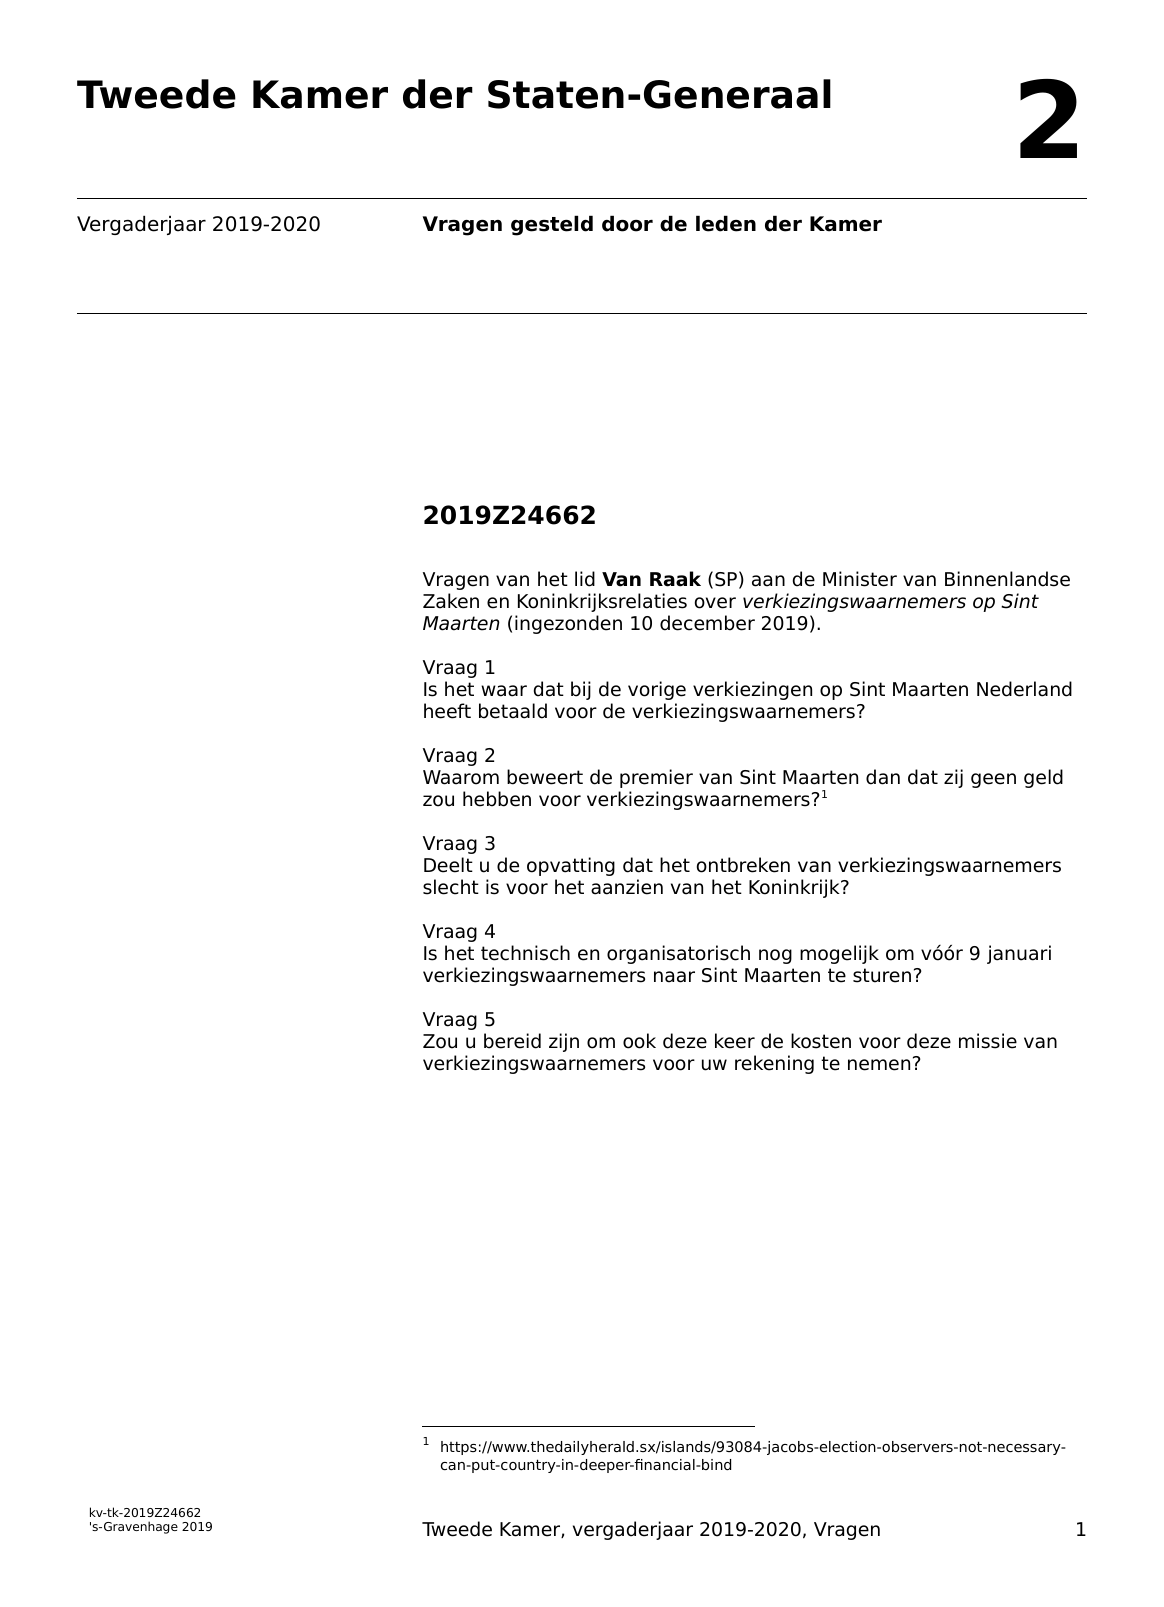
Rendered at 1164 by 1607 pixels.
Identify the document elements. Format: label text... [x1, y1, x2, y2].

text Vraag 1 [422, 657, 1087, 679]
text Is het waar dat bij de vorige verkiezingen op Sint Maarten Nederland heeft betaald voor de verkiezingswaarnemers? [422, 679, 1087, 723]
table_header 2 [886, 59, 1087, 198]
text Vragen van het lid Van Raak (SP) aan de Minister van Binnenlandse Zaken en Koninkrijksrelaties over verkiezingswaarnemers op Sint Maarten (ingezonden 10 december 2019). [422, 569, 1087, 635]
text Vraag 3 [422, 833, 1087, 855]
table_cell Vragen gesteld door de leden der Kamer [422, 199, 1087, 313]
text Waarom beweert de premier van Sint Maarten dan dat zij geen geld zou hebben voor verkiezingswaarnemers? [422, 767, 1087, 811]
table_header Tweede Kamer der Staten-Generaal [77, 59, 886, 198]
text Is het technisch en organisatorisch nog mogelijk om vóór 9 januari verkiezingswaarnemers naar Sint Maarten te sturen? [422, 943, 1087, 987]
table_cell Vergaderjaar 2019-2020 [77, 199, 422, 313]
text Deelt u de opvatting dat het ontbreken van verkiezingswaarnemers slecht is voor het aanzien van het Koninkrijk? [422, 855, 1087, 899]
text kv-tk-2019Z24662 [88, 1506, 323, 1520]
text 2019Z24662 [422, 501, 1087, 531]
text Vraag 2 [422, 745, 1087, 767]
text Vraag 5 [422, 1009, 1087, 1031]
text Vraag 4 [422, 921, 1087, 943]
text Zou u bereid zijn om ook deze keer de kosten voor deze missie van verkiezingswaarnemers voor uw rekening te nemen? [422, 1031, 1087, 1075]
text https://www.thedailyherald.sx/islands/93084-jacobs-election-observers-not-necessary-can-put-country-in-deeper-financial-bind [422, 1435, 1087, 1474]
text 's-Gravenhage 2019 [88, 1520, 323, 1534]
